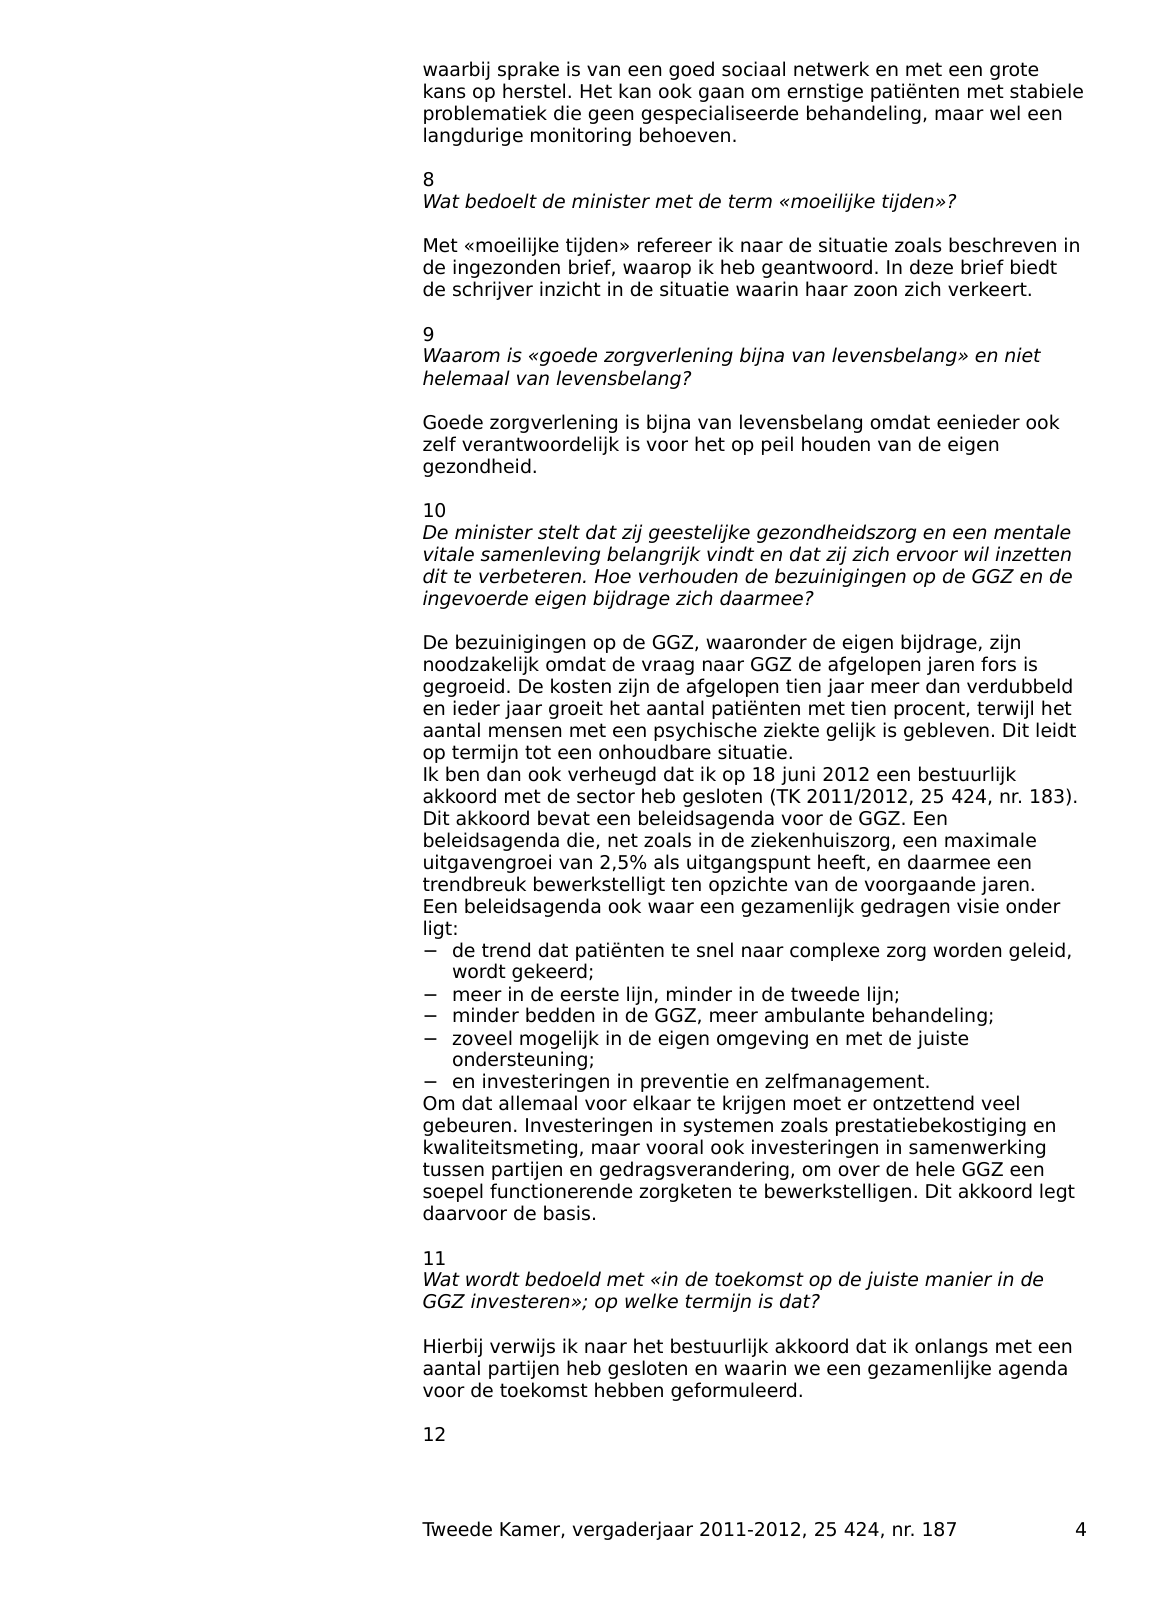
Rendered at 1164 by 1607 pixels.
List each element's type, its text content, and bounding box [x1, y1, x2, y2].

text Met «moeilijke tijden» refereer ik naar de situatie zoals beschreven in de ingezonden brief, waarop ik heb geantwoord. In deze brief biedt de schrijver inzicht in de situatie waarin haar zoon zich verkeert. [422, 235, 1087, 301]
text waarbij sprake is van een goed sociaal netwerk en met een grote kans op herstel. Het kan ook gaan om ernstige patiënten met stabiele problematiek die geen gespecialiseerde behandeling, maar wel een langdurige monitoring behoeven. [422, 59, 1087, 147]
text De minister stelt dat zij geestelijke gezondheidszorg en een mentale vitale samenleving belangrijk vindt en dat zij zich ervoor wil inzetten dit te verbeteren. Hoe verhouden de bezuinigingen op de GGZ en de ingevoerde eigen bijdrage zich daarmee? [422, 522, 1087, 609]
text Een beleidsagenda ook waar een gezamenlijk gedragen visie onder ligt: [422, 896, 1087, 939]
text Waarom is «goede zorgverlening bijna van levensbelang» en niet helemaal van levensbelang? [422, 345, 1087, 389]
text − zoveel mogelijk in de eigen omgeving en met de juiste ondersteuning; [422, 1027, 1087, 1071]
text Wat wordt bedoeld met «in de toekomst op de juiste manier in de GGZ investeren»; op welke termijn is dat? [422, 1269, 1087, 1313]
text 9 [422, 323, 1087, 345]
text Ik ben dan ook verheugd dat ik op 18 juni 2012 een bestuurlijk akkoord met de sector heb gesloten (TK 2011/2012, 25 424, nr. 183). Dit akkoord bevat een beleidsagenda voor de GGZ. Een beleidsagenda die, net zoals in de ziekenhuiszorg, een maximale uitgavengroei van 2,5% als uitgangspunt heeft, en daarmee een trendbreuk bewerkstelligt ten opzichte van de voorgaande jaren. [422, 764, 1087, 896]
text Om dat allemaal voor elkaar te krijgen moet er ontzettend veel gebeuren. Investeringen in systemen zoals prestatiebekostiging en kwaliteitsmeting, maar vooral ook investeringen in samenwerking tussen partijen en gedragsverandering, om over de hele GGZ een soepel functionerende zorgketen te bewerkstelligen. Dit akkoord legt daarvoor de basis. [422, 1093, 1087, 1225]
text Hierbij verwijs ik naar het bestuurlijk akkoord dat ik onlangs met een aantal partijen heb gesloten en waarin we een gezamenlijke agenda voor de toekomst hebben geformuleerd. [422, 1336, 1087, 1401]
text 8 [422, 169, 1087, 191]
text 11 [422, 1247, 1087, 1269]
text − meer in de eerste lijn, minder in de tweede lijn; [422, 983, 1087, 1005]
text − de trend dat patiënten te snel naar complexe zorg worden geleid, wordt gekeerd; [422, 939, 1087, 983]
text − minder bedden in de GGZ, meer ambulante behandeling; [422, 1005, 1087, 1027]
text − en investeringen in preventie en zelfmanagement. [422, 1071, 1087, 1093]
text De bezuinigingen op de GGZ, waaronder de eigen bijdrage, zijn noodzakelijk omdat de vraag naar GGZ de afgelopen jaren fors is gegroeid. De kosten zijn de afgelopen tien jaar meer dan verdubbeld en ieder jaar groeit het aantal patiënten met tien procent, terwijl het aantal mensen met een psychische ziekte gelijk is gebleven. Dit leidt op termijn tot een onhoudbare situatie. [422, 632, 1087, 764]
text Wat bedoelt de minister met de term «moeilijke tijden»? [422, 191, 1087, 213]
text 10 [422, 500, 1087, 522]
text Goede zorgverlening is bijna van levensbelang omdat eenieder ook zelf verantwoordelijk is voor het op peil houden van de eigen gezondheid. [422, 412, 1087, 477]
text 12 [422, 1424, 1087, 1446]
